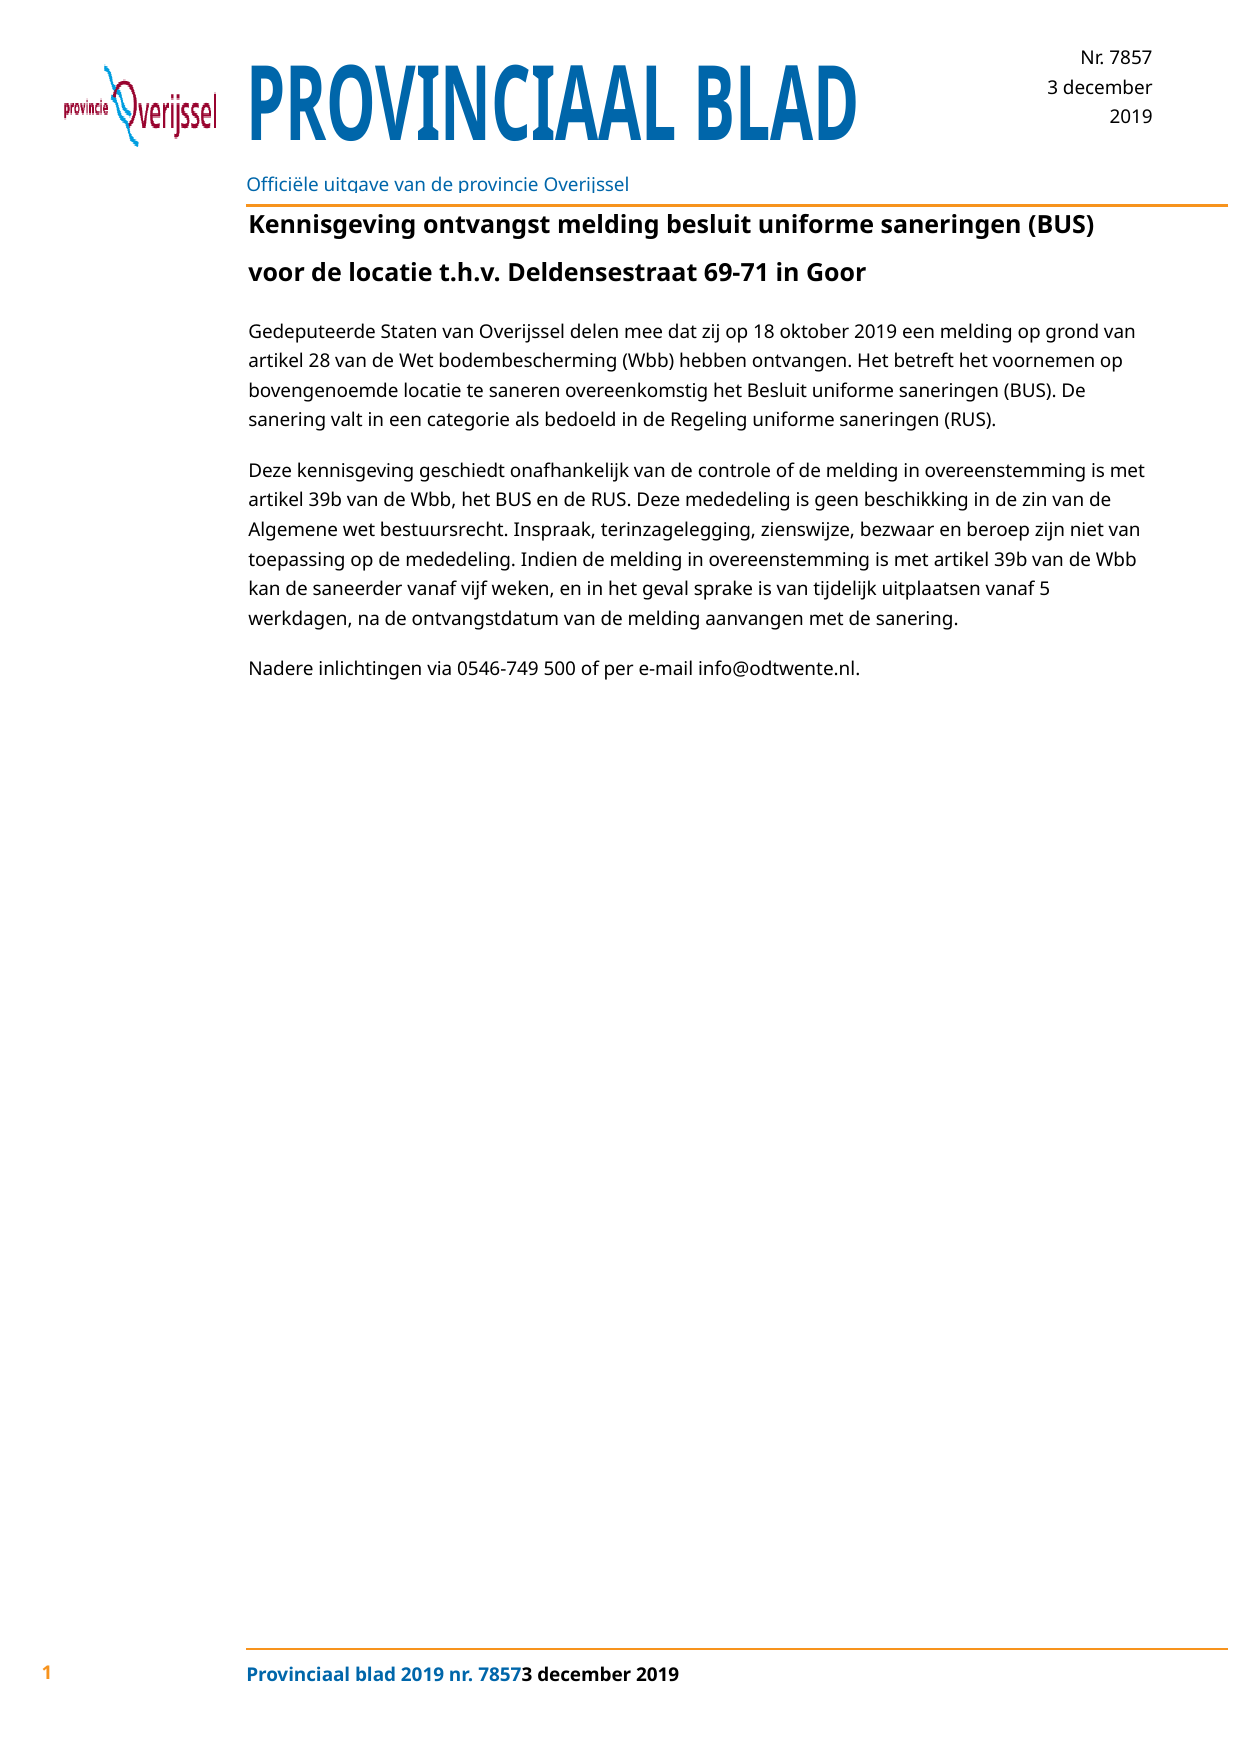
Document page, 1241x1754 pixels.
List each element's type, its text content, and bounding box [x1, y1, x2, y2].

picture [41, 47, 231, 172]
text Nadere inlichtingen via 0546-749 500 of per e-mail info@odtwente.nl. [248, 655, 1152, 681]
text Kennisgeving ontvangst melding besluit uniforme saneringen (BUS) voor de locatie t.h.v. Deldensestraat 69-71 in Goor [248, 207, 1152, 288]
text Deze kennisgeving geschiedt onafhankelijk van de controle of de melding in overeenstemming is met artikel 39b van de Wbb, het BUS en de RUS. Deze mededeling is geen beschikking in de zin van de Algemene wet bestuursrecht. Inspraak, terinzagelegging, zienswijze, bezwaar en beroep zijn niet van toepassing op de mededeling. Indien de melding in overeenstemming is met artikel 39b van de Wbb kan de saneerder vanaf vijf weken, en in het geval sprake is van tijdelijk uitplaatsen vanaf 5 werkdagen, na de ontvangstdatum van de melding aanvangen met de sanering. [248, 457, 1152, 631]
text Gedeputeerde Staten van Overijssel delen mee dat zij op 18 oktober 2019 een melding op grond van artikel 28 van de Wet bodembescherming (Wbb) hebben ontvangen. Het betreft het voornemen op bovengenoemde locatie te saneren overeenkomstig het Besluit uniforme saneringen (BUS). De sanering valt in een categorie als bedoeld in de Regeling uniforme saneringen (RUS). [248, 318, 1152, 432]
